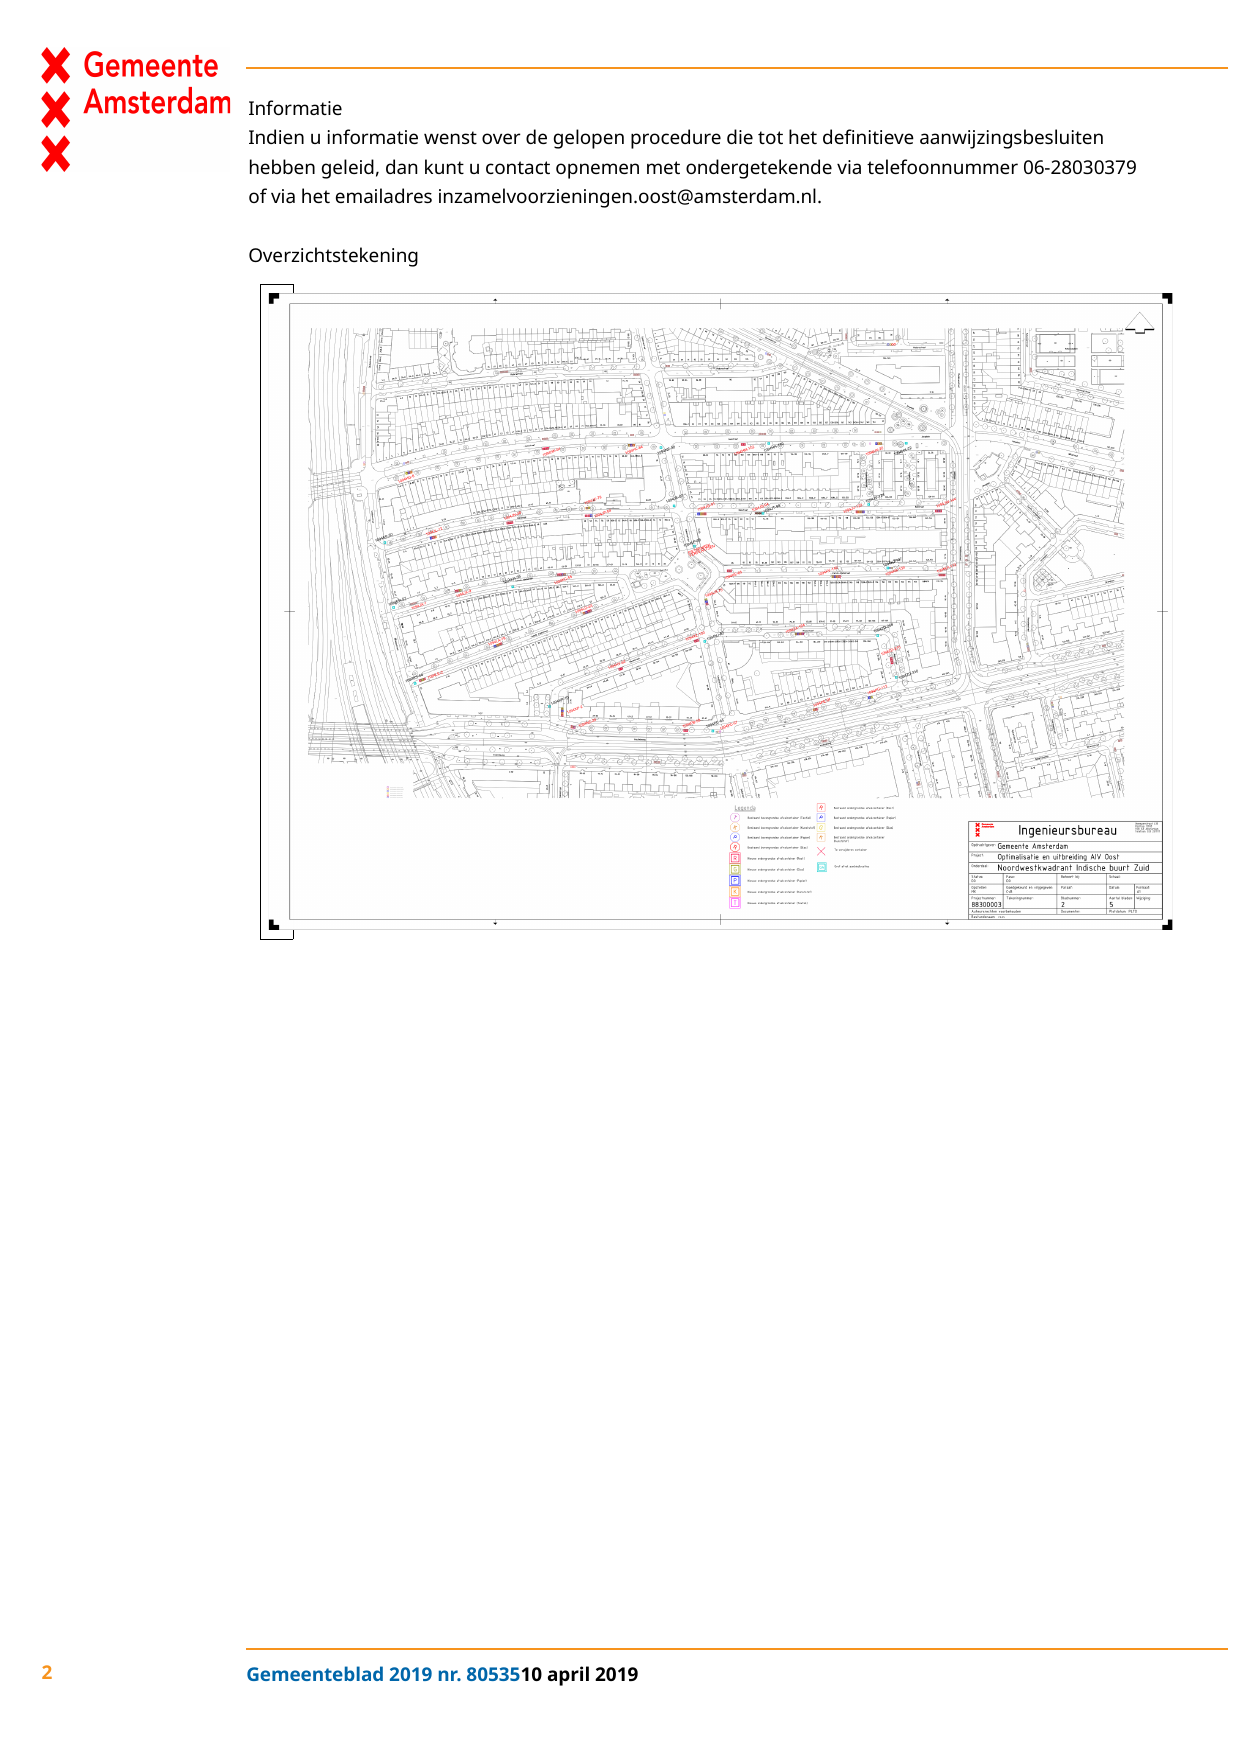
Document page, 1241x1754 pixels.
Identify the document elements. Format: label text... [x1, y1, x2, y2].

picture [41, 47, 231, 172]
text Indien u informatie wenst over de gelopen procedure die tot het definitieve aanwijzingsbesluiten hebben geleid, dan kunt u contact opnemen met ondergetekende via telefoonnummer 06-28030379 of via het emailadres inzamelvoorzieningen.oost@amsterdam.nl. [248, 124, 1152, 209]
picture [268, 293, 1173, 930]
text Informatie [248, 95, 1152, 121]
text Overzichtstekening [248, 243, 1152, 268]
